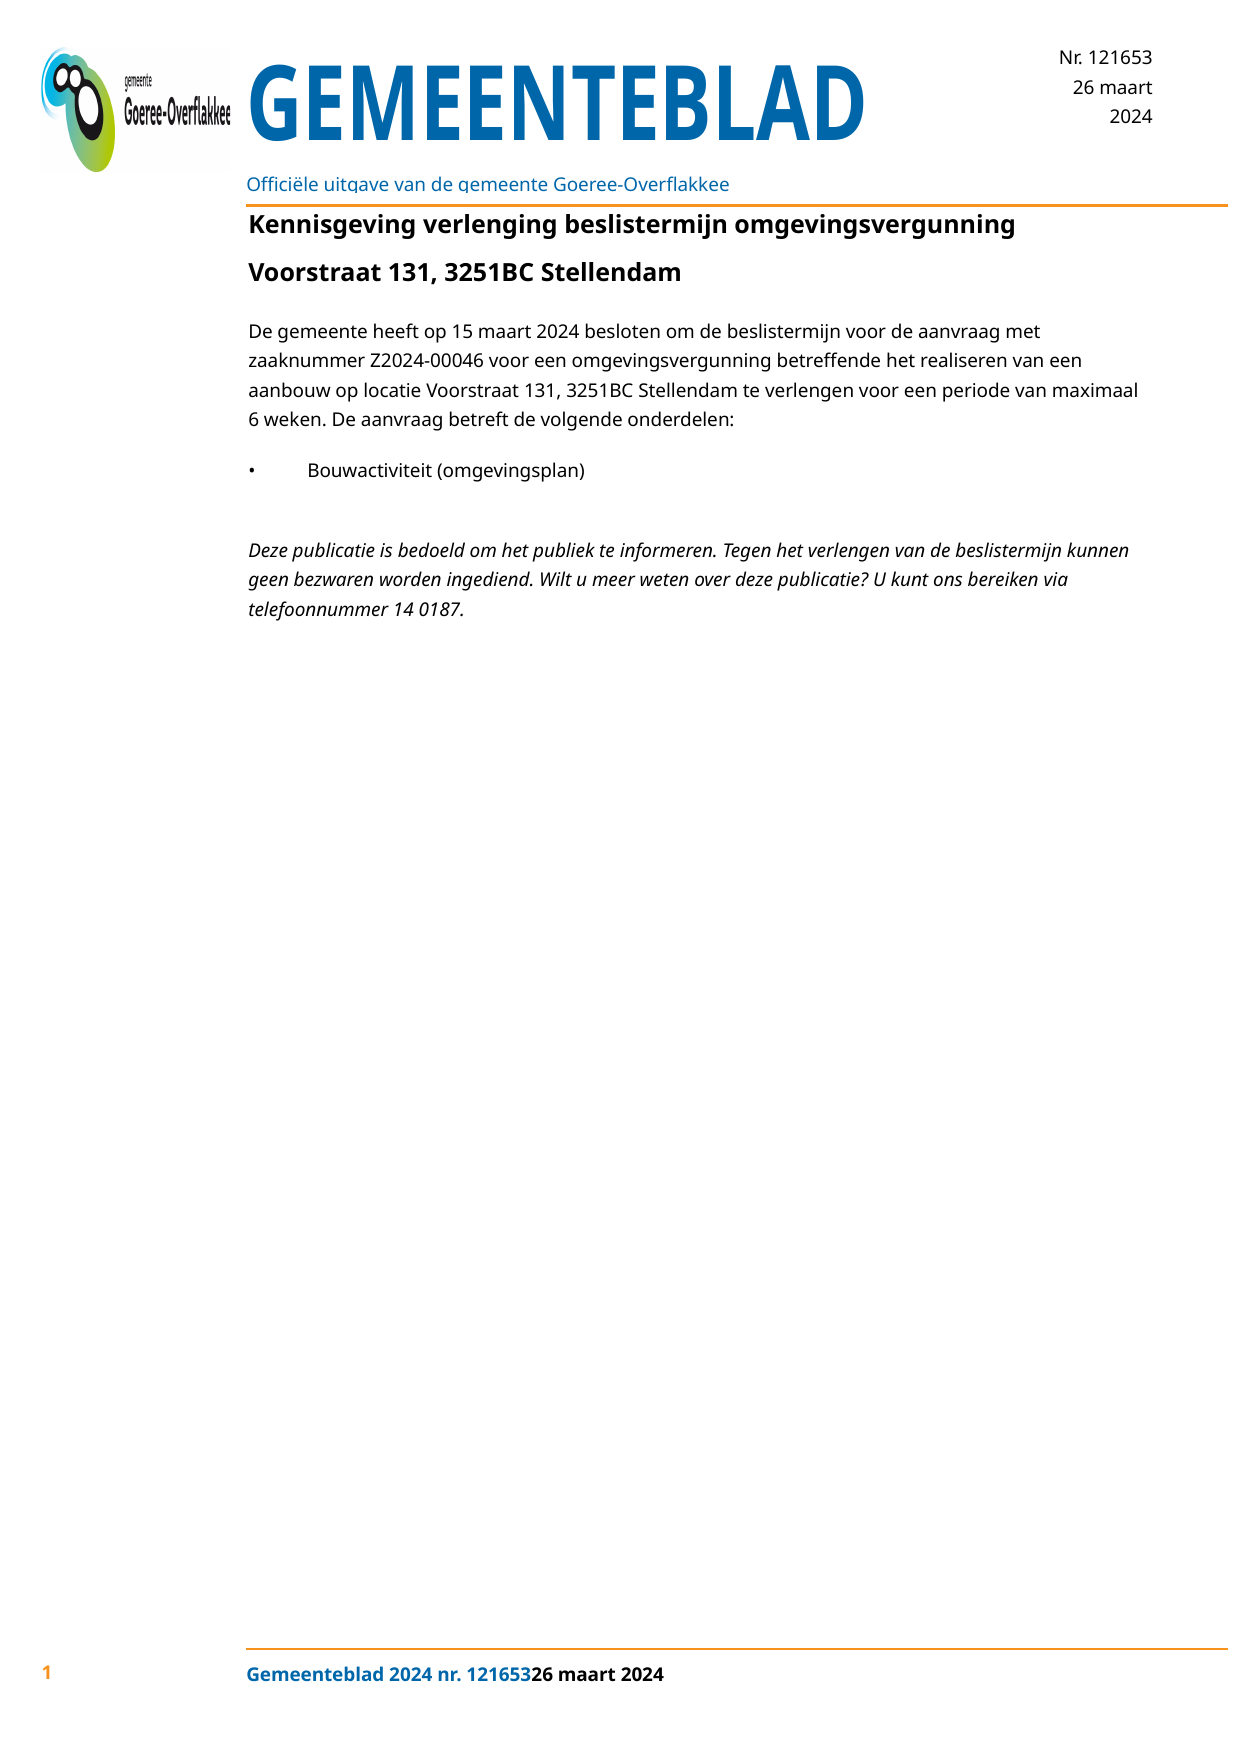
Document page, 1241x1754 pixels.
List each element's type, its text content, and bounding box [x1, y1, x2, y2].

list Bouwactiviteit (omgevingsplan) [248, 457, 1152, 483]
picture [41, 47, 231, 172]
text Kennisgeving verlenging beslistermijn omgevingsvergunning Voorstraat 131, 3251BC Stellendam [248, 207, 1152, 288]
text Deze publicatie is bedoeld om het publiek te informeren. Tegen het verlengen van de beslistermijn kunnen geen bezwaren worden ingediend. Wilt u meer weten over deze publicatie? U kunt ons bereiken via telefoonnummer 14 0187. [248, 537, 1152, 622]
text De gemeente heeft op 15 maart 2024 besloten om de beslistermijn voor de aanvraag met zaaknummer Z2024-00046 voor een omgevingsvergunning betreffende het realiseren van een aanbouw op locatie Voorstraat 131, 3251BC Stellendam te verlengen voor een periode van maximaal 6 weken. De aanvraag betreft de volgende onderdelen: [248, 318, 1152, 432]
